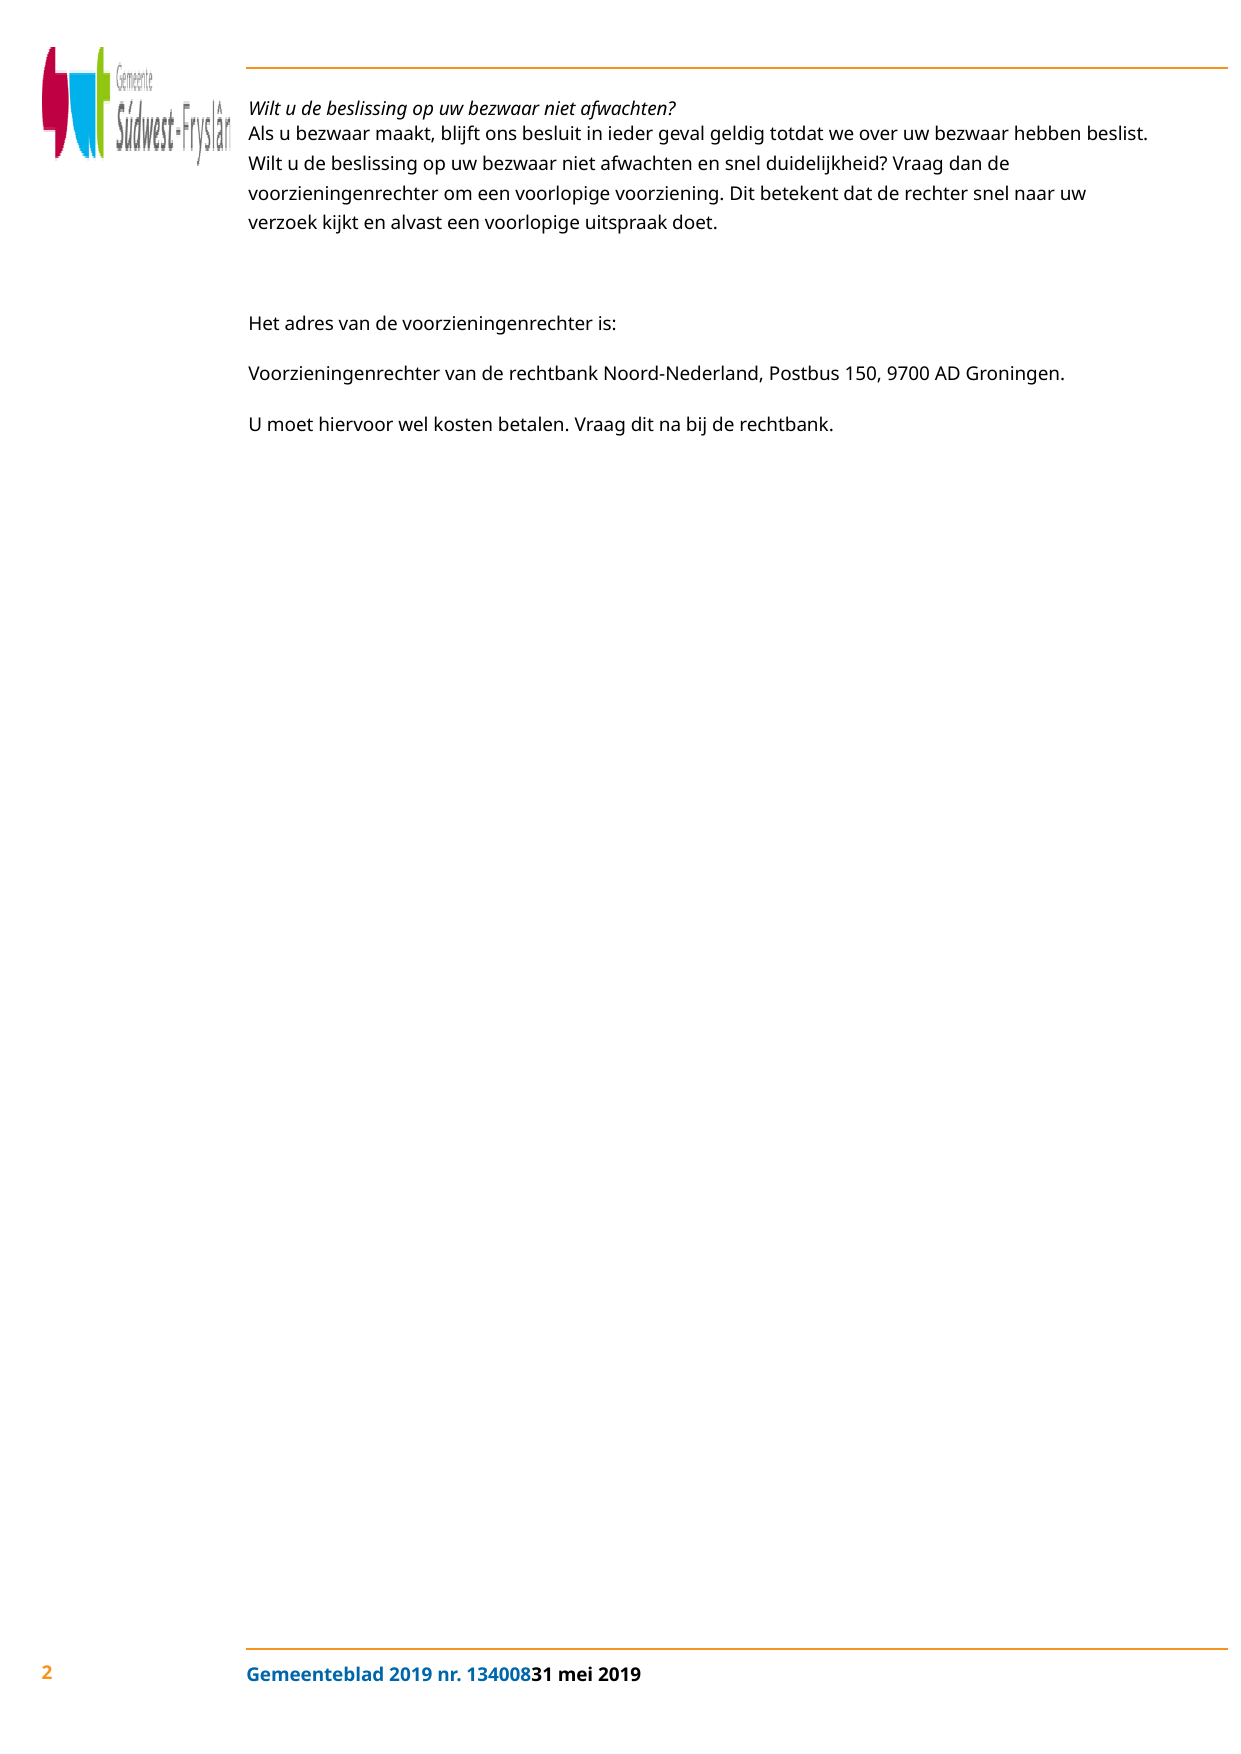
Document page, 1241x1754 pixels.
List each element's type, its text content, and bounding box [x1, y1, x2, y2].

picture [41, 47, 231, 172]
text Wilt u de beslissing op uw bezwaar niet afwachten? [248, 95, 1152, 121]
text U moet hiervoor wel kosten betalen. Vraag dit na bij de rechtbank. [248, 411, 1152, 437]
text Als u bezwaar maakt, blijft ons besluit in ieder geval geldig totdat we over uw bezwaar hebben beslist. Wilt u de beslissing op uw bezwaar niet afwachten en snel duidelijkheid? Vraag dan de voorzieningenrechter om een voorlopige voorziening. Dit betekent dat de rechter snel naar uw verzoek kijkt en alvast een voorlopige uitspraak doet. [248, 121, 1152, 235]
text Het adres van de voorzieningenrechter is: [248, 310, 1152, 336]
text Voorzieningenrechter van de rechtbank Noord-Nederland, Postbus 150, 9700 AD Groningen. [248, 361, 1152, 386]
